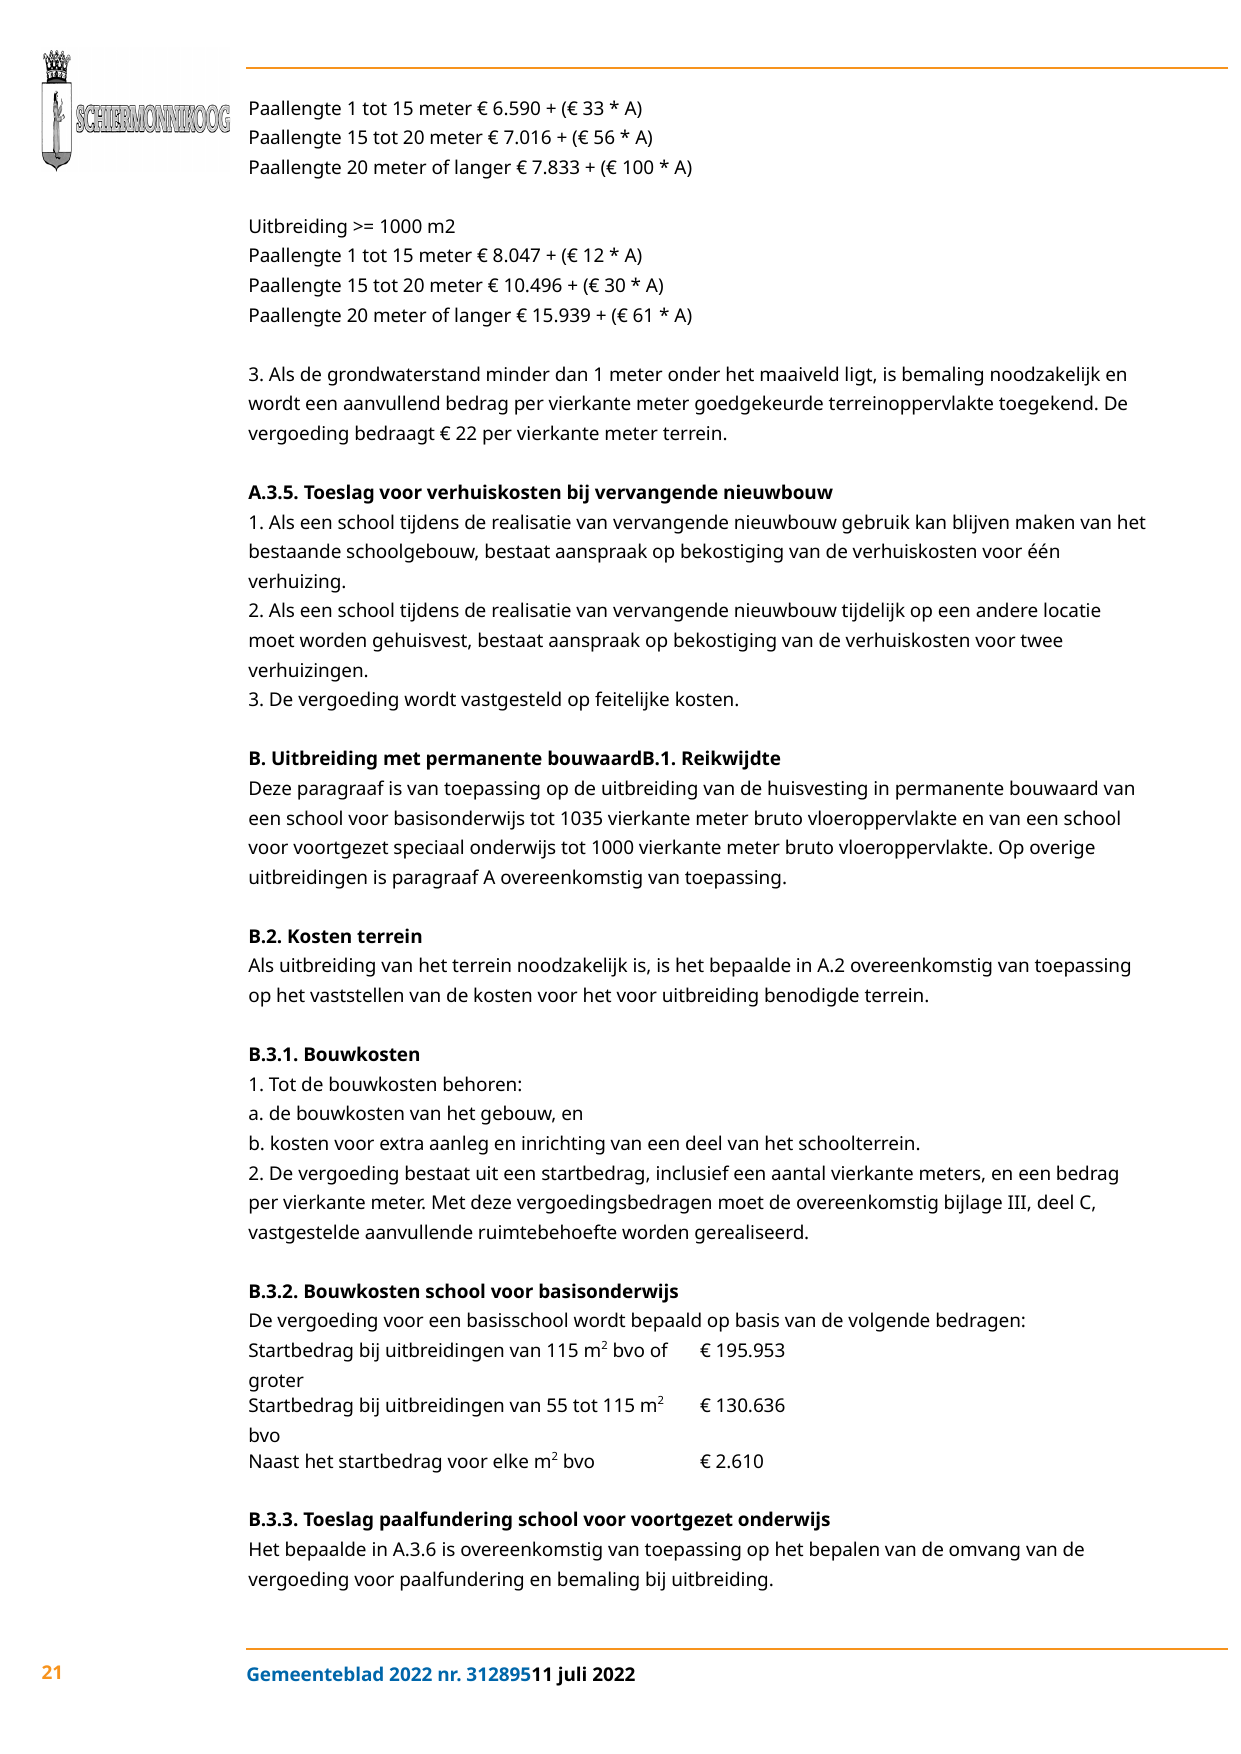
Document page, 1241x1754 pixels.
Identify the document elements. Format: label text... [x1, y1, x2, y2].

text Als uitbreiding van het terrein noodzakelijk is, is het bepaalde in A.2 overeenkomstig van toepassing op het vaststellen van de kosten voor het voor uitbreiding benodigde terrein. [248, 953, 1152, 1008]
text Het bepaalde in A.3.6 is overeenkomstig van toepassing op het bepalen van de omvang van de [248, 1536, 1152, 1562]
text 2. Als een school tijdens de realisatie van vervangende nieuwbouw tijdelijk op een andere locatie moet worden gehuisvest, bestaat aanspraak op bekostiging van de verhuiskosten voor twee verhuizingen. [248, 598, 1152, 683]
text Paallengte 1 tot 15 meter € 6.590 + (€ 33 * A) [248, 95, 1152, 121]
text 1. Als een school tijdens de realisatie van vervangende nieuwbouw gebruik kan blijven maken van het bestaande schoolgebouw, bestaat aanspraak op bekostiging van de verhuiskosten voor één verhuizing. [248, 509, 1152, 594]
table_cell € 130.636 [700, 1393, 1152, 1448]
text vergoeding voor paalfundering en bemaling bij uitbreiding. [248, 1566, 1152, 1591]
text Deze paragraaf is van toepassing op de uitbreiding van de huisvesting in permanente bouwaard van een school voor basisonderwijs tot 1035 vierkante meter bruto vloeroppervlakte en van een school voor voortgezet speciaal onderwijs tot 1000 vierkante meter bruto vloeroppervlakte. Op overige uitbreidingen is paragraaf A overeenkomstig van toepassing. [248, 775, 1152, 890]
table_cell Startbedrag bij uitbreidingen van 55 tot 115 m2 bvo [248, 1393, 700, 1448]
picture [41, 47, 231, 172]
text 3. Als de grondwaterstand minder dan 1 meter onder het maaiveld ligt, is bemaling noodzakelijk en [248, 361, 1152, 387]
text Paallengte 15 tot 20 meter € 7.016 + (€ 56 * A) [248, 124, 1152, 150]
text B.3.2. Bouwkosten school voor basisonderwijs [248, 1278, 1152, 1304]
text Paallengte 20 meter of langer € 7.833 + (€ 100 * A) [248, 154, 1152, 180]
table_cell € 2.610 [700, 1448, 1152, 1474]
text Paallengte 20 meter of langer € 15.939 + (€ 61 * A) [248, 302, 1152, 328]
text De vergoeding voor een basisschool wordt bepaald op basis van de volgende bedragen: [248, 1308, 1152, 1333]
table_header € 195.953 [700, 1338, 1152, 1393]
text vergoeding bedraagt € 22 per vierkante meter terrein. [248, 420, 1152, 446]
text B.3.1. Bouwkosten [248, 1041, 1152, 1067]
text 3. De vergoeding wordt vastgesteld op feitelijke kosten. [248, 686, 1152, 712]
text A.3.5. Toeslag voor verhuiskosten bij vervangende nieuwbouw [248, 479, 1152, 505]
text wordt een aanvullend bedrag per vierkante meter goedgekeurde terreinoppervlakte toegekend. De [248, 391, 1152, 416]
text B. Uitbreiding met permanente bouwaardB.1. Reikwijdte [248, 746, 1152, 771]
text Paallengte 1 tot 15 meter € 8.047 + (€ 12 * A) [248, 243, 1152, 268]
text 1. Tot de bouwkosten behoren: [248, 1071, 1152, 1097]
text a. de bouwkosten van het gebouw, en [248, 1101, 1152, 1126]
table_header Startbedrag bij uitbreidingen van 115 m2 bvo of groter [248, 1338, 700, 1393]
table_cell Naast het startbedrag voor elke m2 bvo [248, 1448, 700, 1474]
text b. kosten voor extra aanleg en inrichting van een deel van het schoolterrein. [248, 1130, 1152, 1156]
text Paallengte 15 tot 20 meter € 10.496 + (€ 30 * A) [248, 272, 1152, 298]
text Uitbreiding >= 1000 m2 [248, 213, 1152, 239]
text 2. De vergoeding bestaat uit een startbedrag, inclusief een aantal vierkante meters, en een bedrag per vierkante meter. Met deze vergoedingsbedragen moet de overeenkomstig bijlage III, deel C, vastgestelde aanvullende ruimtebehoefte worden gerealiseerd. [248, 1160, 1152, 1245]
text B.3.3. Toeslag paalfundering school voor voortgezet onderwijs [248, 1507, 1152, 1532]
text B.2. Kosten terrein [248, 923, 1152, 949]
